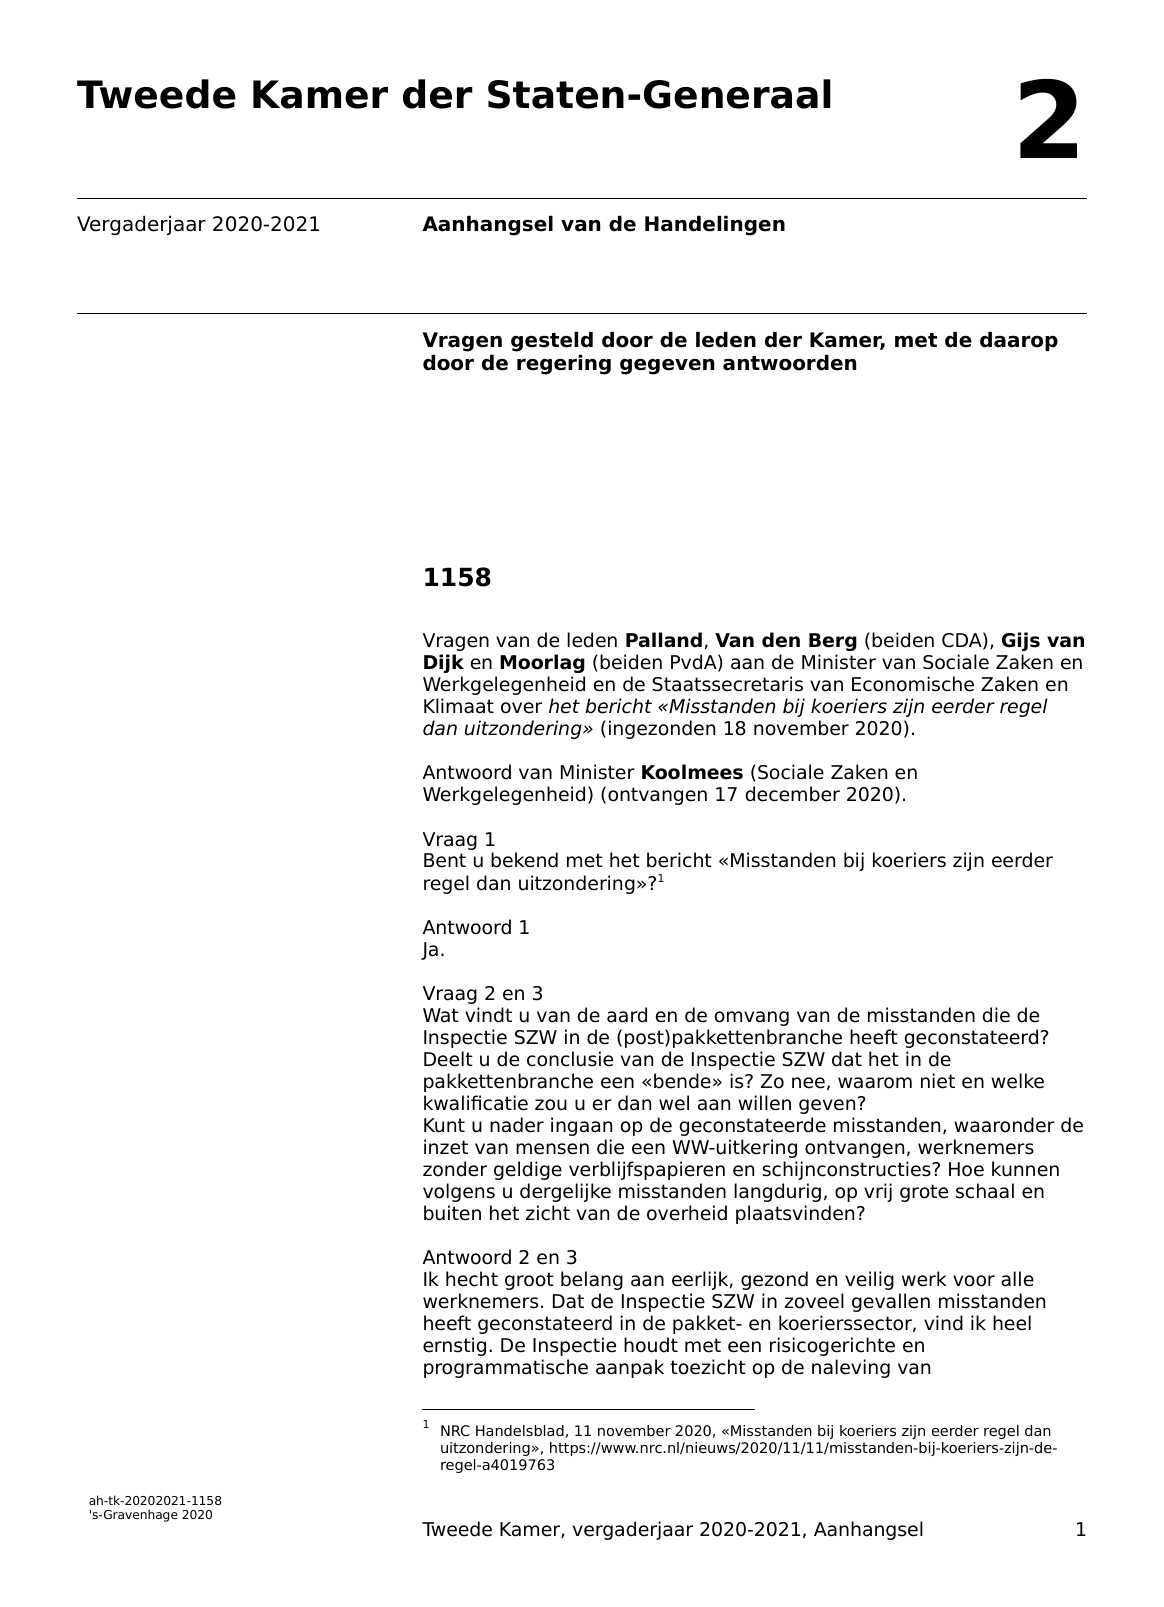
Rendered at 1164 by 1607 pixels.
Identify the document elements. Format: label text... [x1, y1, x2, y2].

text Wat vindt u van de aard en de omvang van de misstanden die de Inspectie SZW in de (post)pakkettenbranche heeft geconstateerd? Deelt u de conclusie van de Inspectie SZW dat het in de pakkettenbranche een «bende» is? Zo nee, waarom niet en welke kwalificatie zou u er dan wel aan willen geven? [422, 1005, 1087, 1114]
table_cell Vragen gesteld door de leden der Kamer, met de daarop door de regering gegeven antwoorden [422, 314, 1087, 375]
text 's-Gravenhage 2020 [88, 1508, 323, 1522]
text Antwoord 2 en 3 [422, 1247, 1087, 1269]
table_cell Vergaderjaar 2020-2021 [77, 199, 422, 313]
text Ja. [422, 938, 1087, 961]
table_header 2 [886, 59, 1087, 198]
text Kunt u nader ingaan op de geconstateerde misstanden, waaronder de inzet van mensen die een WW-uitkering ontvangen, werknemers zonder geldige verblijfspapieren en schijnconstructies? Hoe kunnen volgens u dergelijke misstanden langdurig, op vrij grote schaal en buiten het zicht van de overheid plaatsvinden? [422, 1114, 1087, 1224]
table_header Tweede Kamer der Staten-Generaal [77, 59, 886, 198]
text Bent u bekend met het bericht «Misstanden bij koeriers zijn eerder regel dan uitzondering»? [422, 850, 1087, 894]
text 1158 [422, 563, 1087, 592]
table_cell Aanhangsel van de Handelingen [422, 199, 1087, 313]
text Ik hecht groot belang aan eerlijk, gezond en veilig werk voor alle werknemers. Dat de Inspectie SZW in zoveel gevallen misstanden heeft geconstateerd in de pakket- en koerierssector, vind ik heel ernstig. De Inspectie houdt met een risicogerichte en programmatische aanpak toezicht op de naleving van [422, 1269, 1087, 1378]
text Antwoord 1 [422, 917, 1087, 938]
text Vraag 2 en 3 [422, 983, 1087, 1005]
text NRC Handelsblad, 11 november 2020, «Misstanden bij koeriers zijn eerder regel dan uitzondering», https://www.nrc.nl/nieuws/2020/11/11/misstanden-bij-koeriers-zijn-de-regel-a4019763 [422, 1418, 1087, 1474]
text Vraag 1 [422, 828, 1087, 850]
text Vragen van de leden Palland, Van den Berg (beiden CDA), Gijs van Dijk en Moorlag (beiden PvdA) aan de Minister van Sociale Zaken en Werkgelegenheid en de Staatssecretaris van Economische Zaken en Klimaat over het bericht «Misstanden bij koeriers zijn eerder regel dan uitzondering» (ingezonden 18 november 2020). [422, 630, 1087, 740]
table_cell [77, 314, 422, 375]
text ah-tk-20202021-1158 [88, 1494, 323, 1508]
text Antwoord van Minister Koolmees (Sociale Zaken en Werkgelegenheid) (ontvangen 17 december 2020). [422, 762, 1087, 806]
